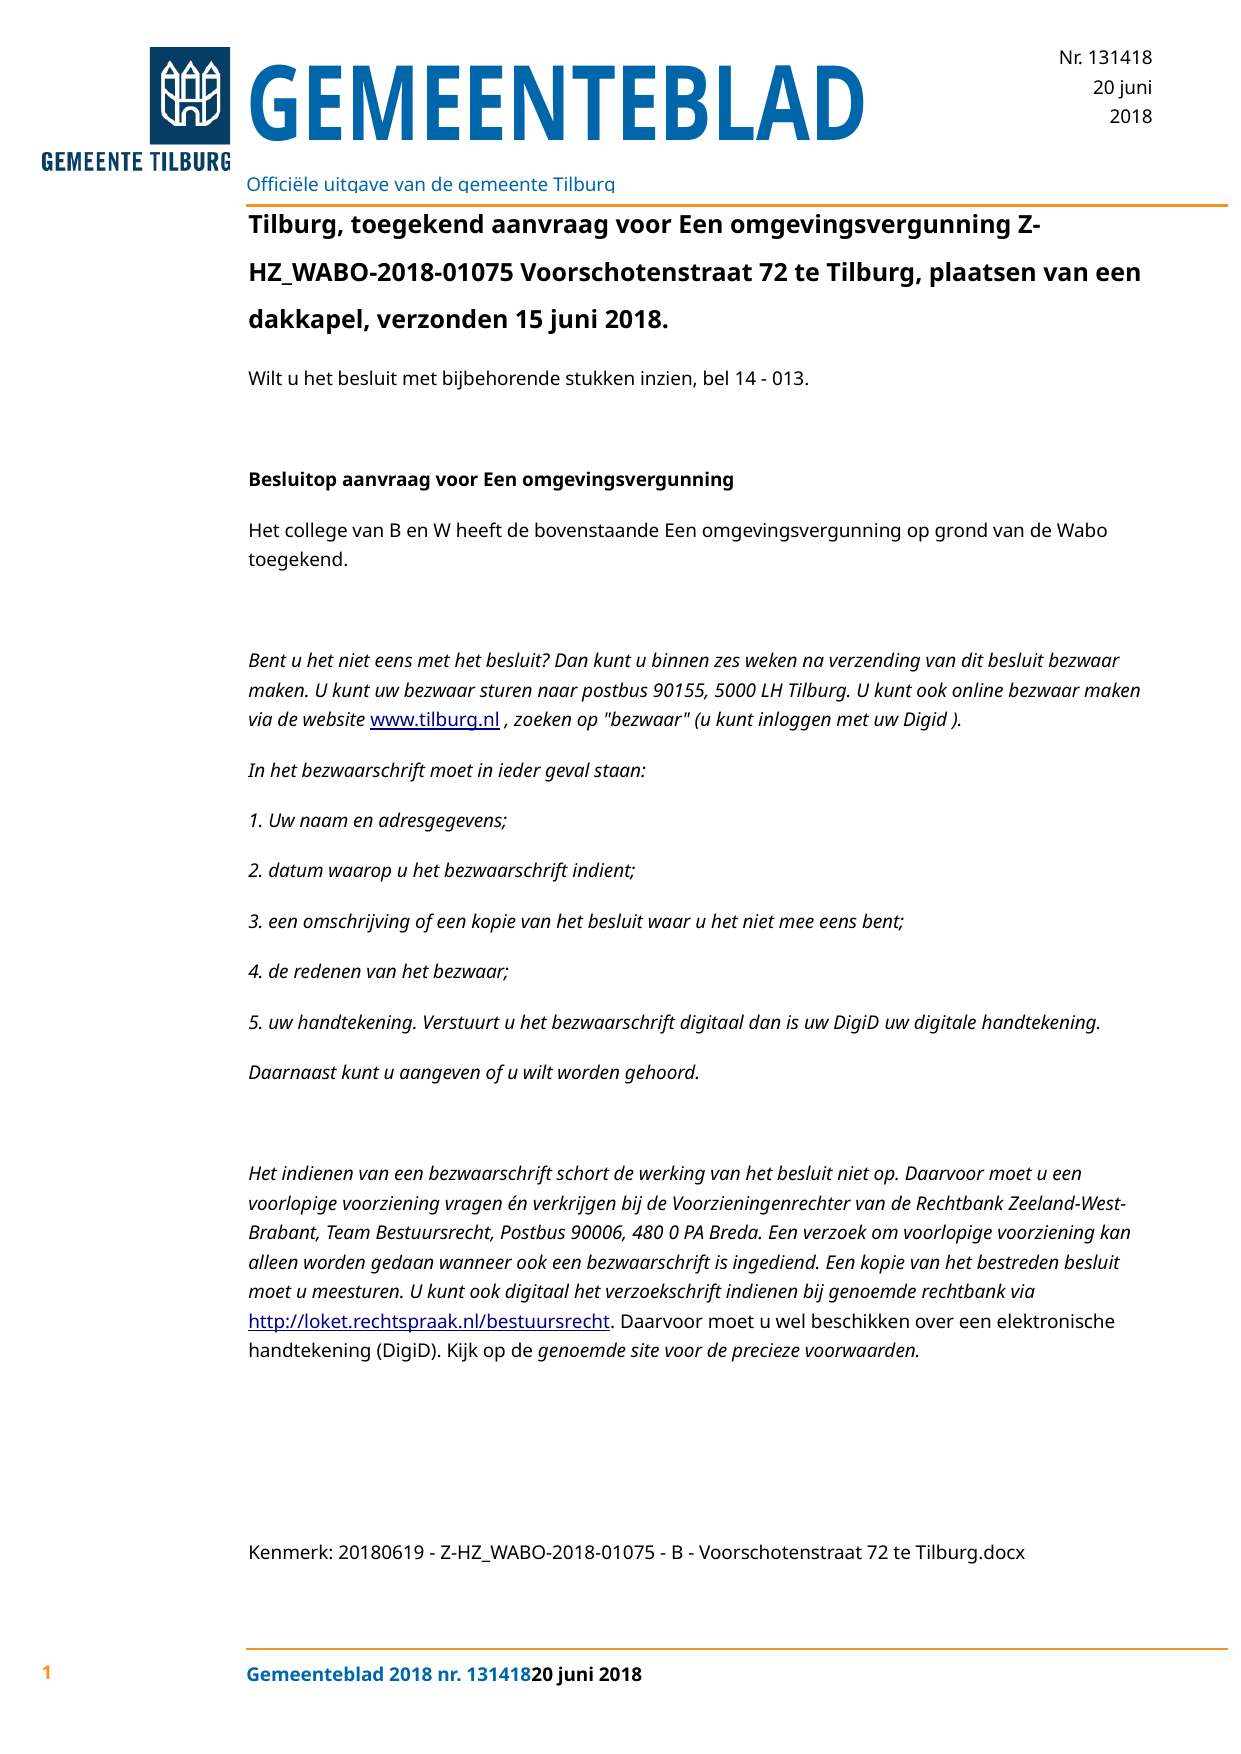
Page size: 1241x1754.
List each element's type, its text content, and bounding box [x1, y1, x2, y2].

text Besluitop aanvraag voor Een omgevingsvergunning [248, 466, 1152, 492]
picture [41, 47, 231, 172]
text Daarnaast kunt u aangeven of u wilt worden gehoord. [248, 1059, 1152, 1085]
text In het bezwaarschrift moet in ieder geval staan: [248, 757, 1152, 782]
text Het indienen van een bezwaarschrift schort de werking van het besluit niet op. Daarvoor moet u een voorlopige voorziening vragen én verkrijgen bij de Voorzieningenrechter van de Rechtbank Zeeland-West-Brabant, Team Bestuursrecht, Postbus 90006, 480 0 PA Breda. Een verzoek om voorlopige voorziening kan alleen worden gedaan wanneer ook een bezwaarschrift is ingediend. Een kopie van het bestreden besluit moet u meesturen. U kunt ook digitaal het verzoekschrift indienen bij genoemde rechtbank via http://loket.rechtspraak.nl/bestuursrecht. Daarvoor moet u wel beschikken over een elektronische handtekening (DigiD). Kijk op de genoemde site voor de precieze voorwaarden. [248, 1160, 1152, 1363]
text 3. een omschrijving of een kopie van het besluit waar u het niet mee eens bent; [248, 908, 1152, 934]
text Kenmerk: 20180619 - Z-HZ_WABO-2018-01075 - B - Voorschotenstraat 72 te Tilburg.docx [248, 1539, 1152, 1565]
text 1. Uw naam en adresgegevens; [248, 807, 1152, 833]
text Bent u het niet eens met het besluit? Dan kunt u binnen zes weken na verzending van dit besluit bezwaar maken. U kunt uw bezwaar sturen naar postbus 90155, 5000 LH Tilburg. U kunt ook online bezwaar maken via de website www.tilburg.nl , zoeken op "bezwaar" (u kunt inloggen met uw Digid ). [248, 647, 1152, 732]
text 5. uw handtekening. Verstuurt u het bezwaarschrift digitaal dan is uw DigiD uw digitale handtekening. [248, 1009, 1152, 1034]
text Wilt u het besluit met bijbehorende stukken inzien, bel 14 - 013. [248, 366, 1152, 391]
text 4. de redenen van het bezwaar; [248, 958, 1152, 984]
text 2. datum waarop u het bezwaarschrift indient; [248, 858, 1152, 883]
text Tilburg, toegekend aanvraag voor Een omgevingsvergunning Z-HZ_WABO-2018-01075 Voorschotenstraat 72 te Tilburg, plaatsen van een dakkapel, verzonden 15 juni 2018. [248, 207, 1152, 336]
text Het college van B en W heeft de bovenstaande Een omgevingsvergunning op grond van de Wabo toegekend. [248, 517, 1152, 572]
